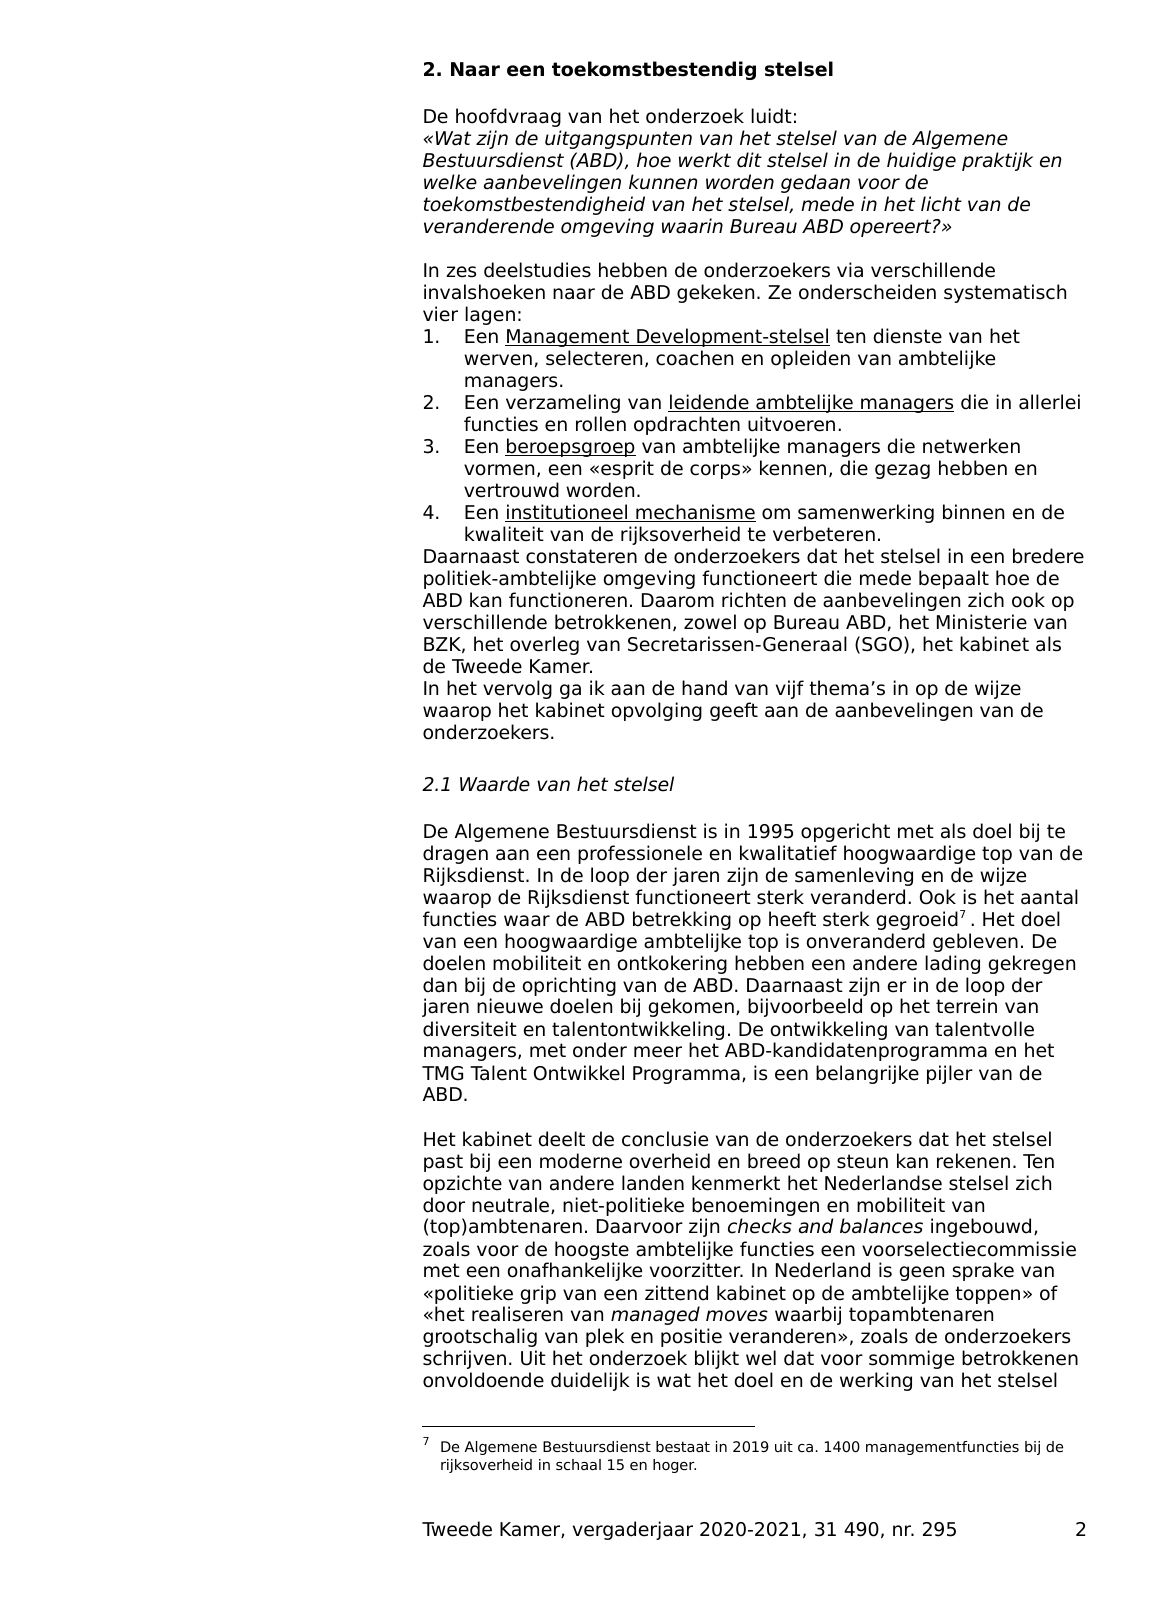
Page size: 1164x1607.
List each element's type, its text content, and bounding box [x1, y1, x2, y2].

text De Algemene Bestuursdienst is in 1995 opgericht met als doel bij te dragen aan een professionele en kwalitatief hoogwaardige top van de Rijksdienst. In de loop der jaren zijn de samenleving en de wijze waarop de Rijksdienst functioneert sterk veranderd. Ook is het aantal functies waar de ABD betrekking op heeft sterk gegroeid. Het doel van een hoogwaardige ambtelijke top is onveranderd gebleven. De doelen mobiliteit en ontkokering hebben een andere lading gekregen dan bij de oprichting van de ABD. Daarnaast zijn er in de loop der jaren nieuwe doelen bij gekomen, bijvoorbeeld op het terrein van diversiteit en talentontwikkeling. De ontwikkeling van talentvolle managers, met onder meer het ABD-kandidatenprogramma en het TMG Talent Ontwikkel Programma, is een belangrijke pijler van de ABD. [422, 821, 1087, 1106]
text Daarnaast constateren de onderzoekers dat het stelsel in een bredere politiek-ambtelijke omgeving functioneert die mede bepaalt hoe de ABD kan functioneren. Daarom richten de aanbevelingen zich ook op verschillende betrokkenen, zowel op Bureau ABD, het Ministerie van BZK, het overleg van Secretarissen-Generaal (SGO), het kabinet als de Tweede Kamer. [422, 546, 1087, 678]
subtitle 2.1 Waarde van het stelsel [422, 774, 1087, 796]
text «Wat zijn de uitgangspunten van het stelsel van de Algemene Bestuursdienst (ABD), hoe werkt dit stelsel in de huidige praktijk en welke aanbevelingen kunnen worden gedaan voor de toekomstbestendigheid van het stelsel, mede in het licht van de veranderende omgeving waarin Bureau ABD opereert?» [422, 128, 1087, 238]
text 1. Een Management Development-stelsel ten dienste van het werven, selecteren, coachen en opleiden van ambtelijke managers. [422, 326, 1087, 392]
text Het kabinet deelt de conclusie van de onderzoekers dat het stelsel past bij een moderne overheid en breed op steun kan rekenen. Ten opzichte van andere landen kenmerkt het Nederlandse stelsel zich door neutrale, niet-politieke benoemingen en mobiliteit van (top)ambtenaren. Daarvoor zijn checks and balances ingebouwd, zoals voor de hoogste ambtelijke functies een voorselectiecommissie met een onafhankelijke voorzitter. In Nederland is geen sprake van «politieke grip van een zittend kabinet op de ambtelijke toppen» of «het realiseren van managed moves waarbij topambtenaren grootschalig van plek en positie veranderen», zoals de onderzoekers schrijven. Uit het onderzoek blijkt wel dat voor sommige betrokkenen onvoldoende duidelijk is wat het doel en de werking van het stelsel [422, 1128, 1087, 1392]
text 2. Een verzameling van leidende ambtelijke managers die in allerlei functies en rollen opdrachten uitvoeren. [422, 392, 1087, 436]
text De Algemene Bestuursdienst bestaat in 2019 uit ca. 1400 managementfuncties bij de rijksoverheid in schaal 15 en hoger. [422, 1435, 1087, 1474]
text In het vervolg ga ik aan de hand van vijf thema’s in op de wijze waarop het kabinet opvolging geeft aan de aanbevelingen van de onderzoekers. [422, 678, 1087, 744]
text De hoofdvraag van het onderzoek luidt: [422, 106, 1087, 128]
text 4. Een institutioneel mechanisme om samenwerking binnen en de kwaliteit van de rijksoverheid te verbeteren. [422, 502, 1087, 546]
text 3. Een beroepsgroep van ambtelijke managers die netwerken vormen, een «esprit de corps» kennen, die gezag hebben en vertrouwd worden. [422, 436, 1087, 502]
subtitle 2. Naar een toekomstbestendig stelsel [422, 59, 1087, 81]
text In zes deelstudies hebben de onderzoekers via verschillende invalshoeken naar de ABD gekeken. Ze onderscheiden systematisch vier lagen: [422, 260, 1087, 326]
